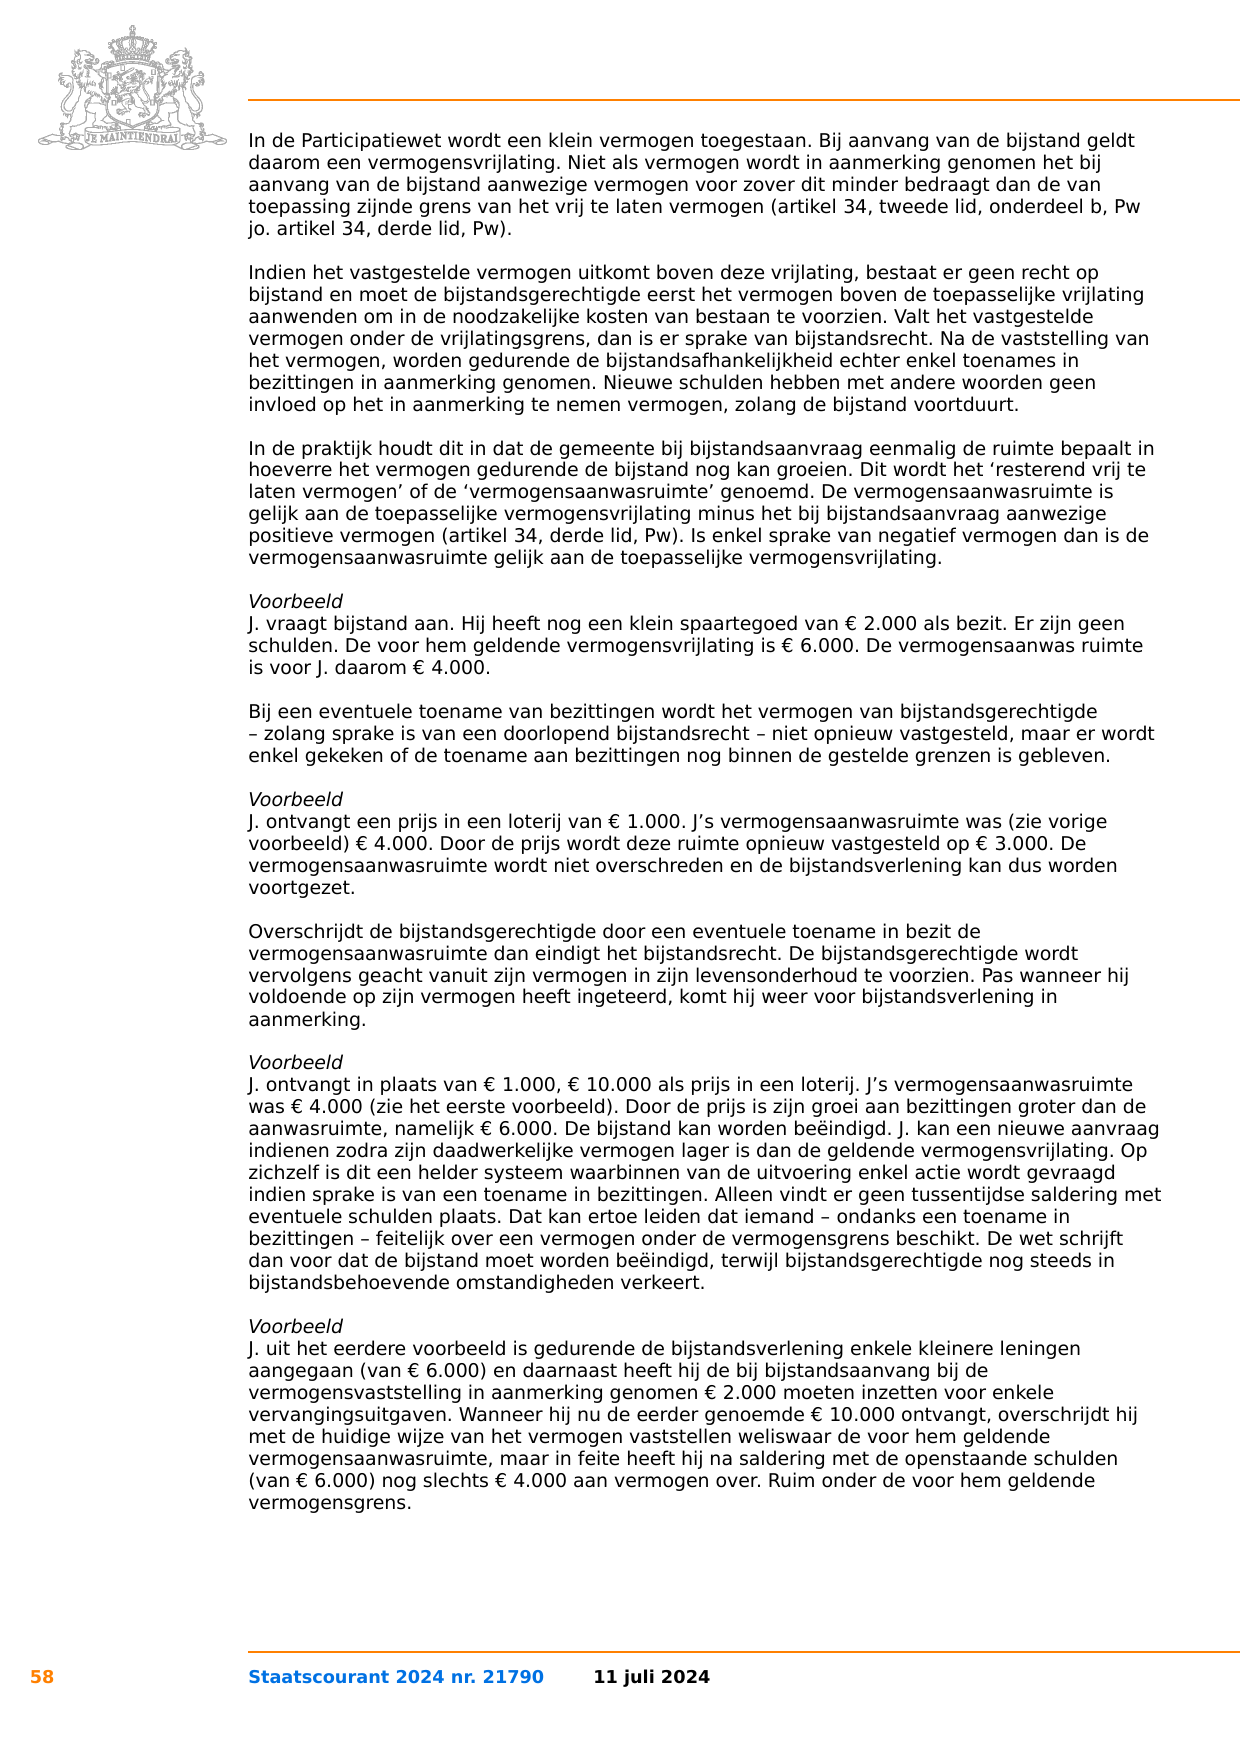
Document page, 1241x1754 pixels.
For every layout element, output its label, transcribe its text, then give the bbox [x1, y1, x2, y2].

text Voorbeeld [248, 1052, 1163, 1074]
text Voorbeeld [248, 789, 1163, 811]
text Bij een eventuele toename van bezittingen wordt het vermogen van bijstandsgerechtigde – zolang sprake is van een doorlopend bijstandsrecht – niet opnieuw vastgesteld, maar er wordt enkel gekeken of de toename aan bezittingen nog binnen de gestelde grenzen is gebleven. [248, 701, 1163, 767]
text J. uit het eerdere voorbeeld is gedurende de bijstandsverlening enkele kleinere leningen aangegaan (van € 6.000) en daarnaast heeft hij de bij bijstandsaanvang bij de vermogensvaststelling in aanmerking genomen € 2.000 moeten inzetten voor enkele vervangingsuitgaven. Wanneer hij nu de eerder genoemde € 10.000 ontvangt, overschrijdt hij met de huidige wijze van het vermogen vaststellen weliswaar de voor hem geldende vermogensaanwasruimte, maar in feite heeft hij na saldering met de openstaande schulden (van € 6.000) nog slechts € 4.000 aan vermogen over. Ruim onder de voor hem geldende vermogensgrens. [248, 1338, 1163, 1514]
text J. ontvangt in plaats van € 1.000, € 10.000 als prijs in een loterij. J’s vermogensaanwasruimte was € 4.000 (zie het eerste voorbeeld). Door de prijs is zijn groei aan bezittingen groter dan de aanwasruimte, namelijk € 6.000. De bijstand kan worden beëindigd. J. kan een nieuwe aanvraag indienen zodra zijn daadwerkelijke vermogen lager is dan de geldende vermogensvrijlating. Op zichzelf is dit een helder systeem waarbinnen van de uitvoering enkel actie wordt gevraagd indien sprake is van een toename in bezittingen. Alleen vindt er geen tussentijdse saldering met eventuele schulden plaats. Dat kan ertoe leiden dat iemand – ondanks een toename in bezittingen – feitelijk over een vermogen onder de vermogensgrens beschikt. De wet schrijft dan voor dat de bijstand moet worden beëindigd, terwijl bijstandsgerechtigde nog steeds in bijstandsbehoevende omstandigheden verkeert. [248, 1074, 1163, 1294]
text Voorbeeld [248, 1316, 1163, 1338]
text Voorbeeld [248, 591, 1163, 613]
picture [38, 25, 227, 150]
text J. vraagt bijstand aan. Hij heeft nog een klein spaartegoed van € 2.000 als bezit. Er zijn geen schulden. De voor hem geldende vermogensvrijlating is € 6.000. De vermogensaanwas ruimte is voor J. daarom € 4.000. [248, 613, 1163, 679]
text Indien het vastgestelde vermogen uitkomt boven deze vrijlating, bestaat er geen recht op bijstand en moet de bijstandsgerechtigde eerst het vermogen boven de toepasselijke vrijlating aanwenden om in de noodzakelijke kosten van bestaan te voorzien. Valt het vastgestelde vermogen onder de vrijlatingsgrens, dan is er sprake van bijstandsrecht. Na de vaststelling van het vermogen, worden gedurende de bijstandsafhankelijkheid echter enkel toenames in bezittingen in aanmerking genomen. Nieuwe schulden hebben met andere woorden geen invloed op het in aanmerking te nemen vermogen, zolang de bijstand voortduurt. [248, 262, 1163, 416]
text Overschrijdt de bijstandsgerechtigde door een eventuele toename in bezit de vermogensaanwasruimte dan eindigt het bijstandsrecht. De bijstandsgerechtigde wordt vervolgens geacht vanuit zijn vermogen in zijn levensonderhoud te voorzien. Pas wanneer hij voldoende op zijn vermogen heeft ingeteerd, komt hij weer voor bijstandsverlening in aanmerking. [248, 921, 1163, 1030]
text In de Participatiewet wordt een klein vermogen toegestaan. Bij aanvang van de bijstand geldt daarom een vermogensvrijlating. Niet als vermogen wordt in aanmerking genomen het bij aanvang van de bijstand aanwezige vermogen voor zover dit minder bedraagt dan de van toepassing zijnde grens van het vrij te laten vermogen (artikel 34, tweede lid, onderdeel b, Pw jo. artikel 34, derde lid, Pw). [248, 130, 1163, 240]
text J. ontvangt een prijs in een loterij van € 1.000. J’s vermogensaanwasruimte was (zie vorige voorbeeld) € 4.000. Door de prijs wordt deze ruimte opnieuw vastgesteld op € 3.000. De vermogensaanwasruimte wordt niet overschreden en de bijstandsverlening kan dus worden voortgezet. [248, 811, 1163, 899]
text In de praktijk houdt dit in dat de gemeente bij bijstandsaanvraag eenmalig de ruimte bepaalt in hoeverre het vermogen gedurende de bijstand nog kan groeien. Dit wordt het ‘resterend vrij te laten vermogen’ of de ‘vermogensaanwasruimte’ genoemd. De vermogensaanwasruimte is gelijk aan de toepasselijke vermogensvrijlating minus het bij bijstandsaanvraag aanwezige positieve vermogen (artikel 34, derde lid, Pw). Is enkel sprake van negatief vermogen dan is de vermogensaanwasruimte gelijk aan de toepasselijke vermogensvrijlating. [248, 437, 1163, 569]
